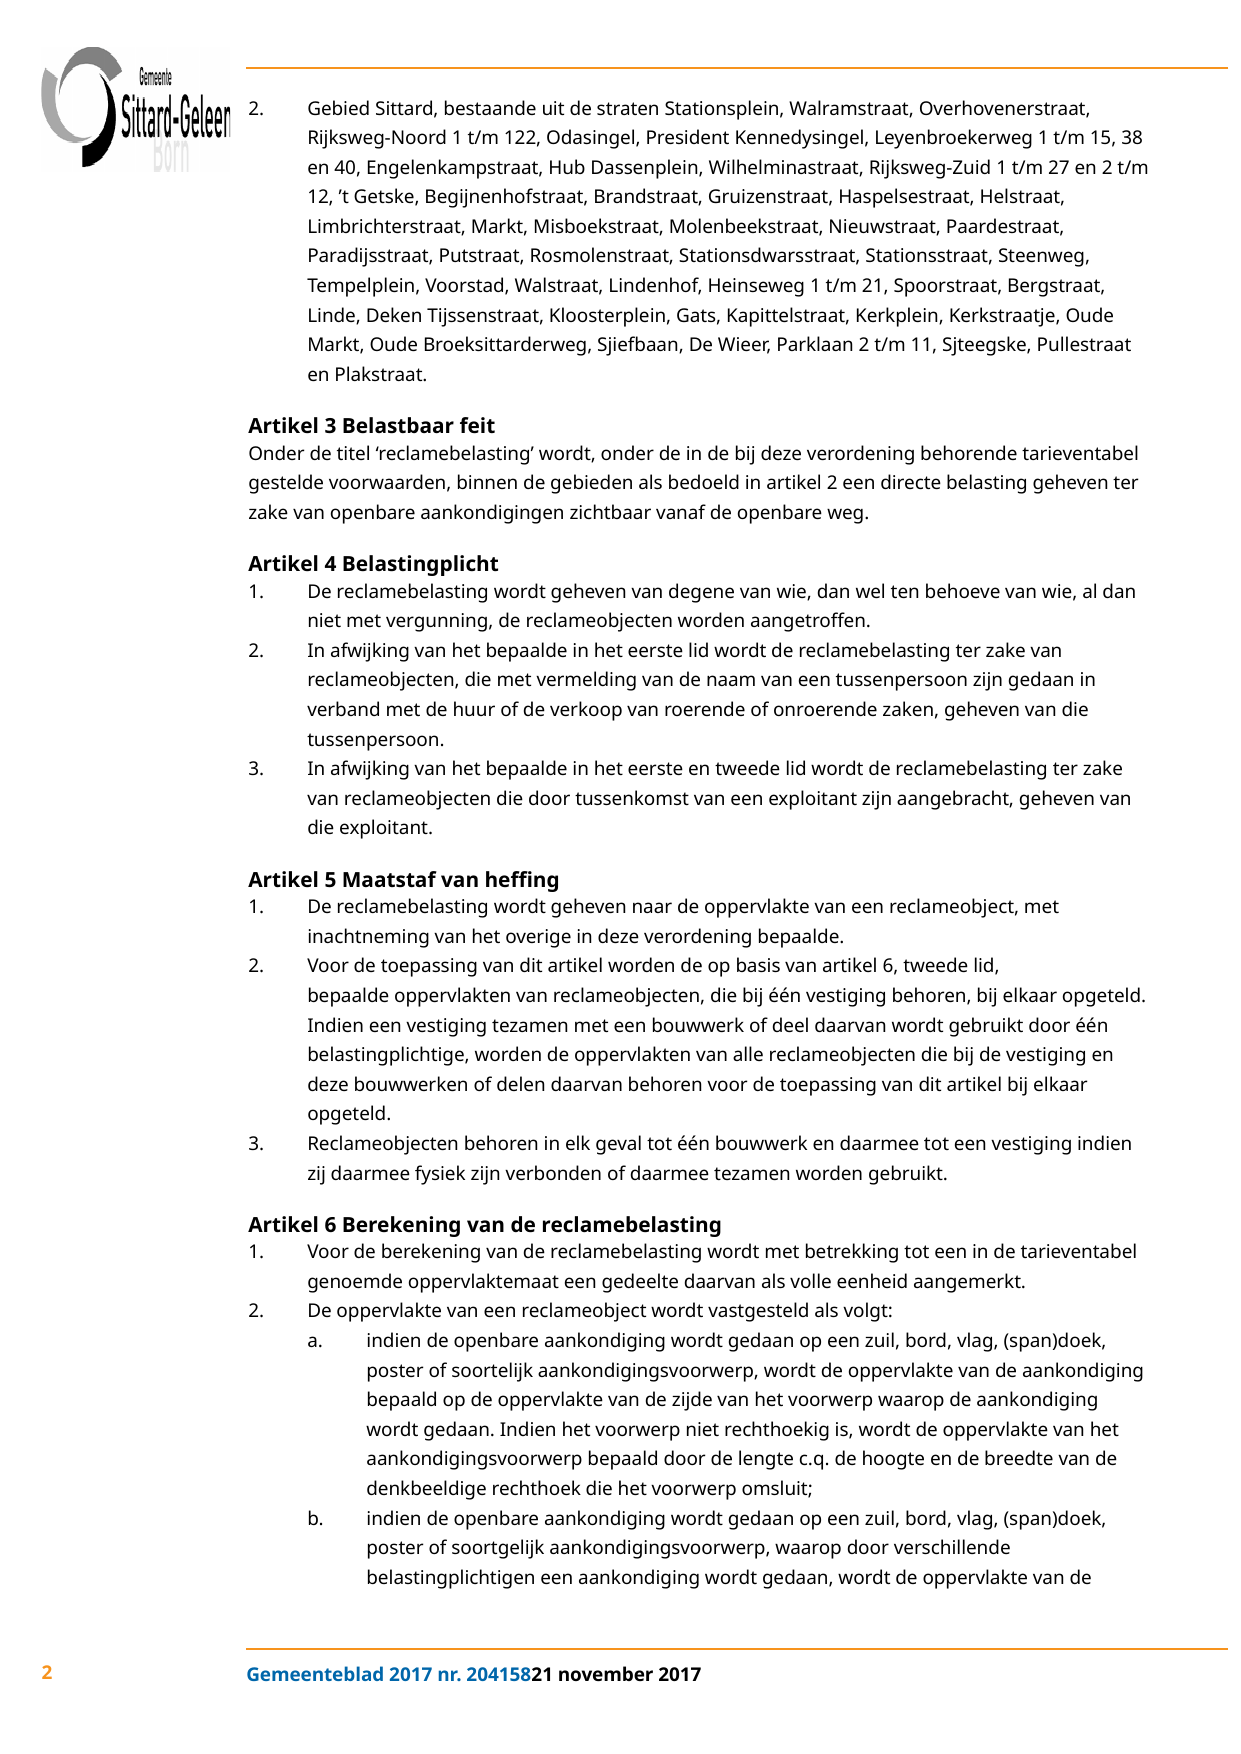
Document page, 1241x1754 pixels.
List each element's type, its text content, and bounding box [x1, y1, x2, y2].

list Voor de berekening van de reclamebelasting wordt met betrekking tot een in de tarieventabel genoemde oppervlaktemaat een gedeelte daarvan als volle eenheid aangemerkt. [248, 1238, 1152, 1294]
text Artikel 3 Belastbaar feit [248, 411, 1152, 440]
list indien de openbare aankondiging wordt gedaan op een zuil, bord, vlag, (span)doek, poster of soortelijk aankondigingsvoorwerp, wordt de oppervlakte van de aankondiging bepaald op de oppervlakte van de zijde van het voorwerp waarop de aankondiging wordt gedaan. Indien het voorwerp niet rechthoekig is, wordt de oppervlakte van het aankondigingsvoorwerp bepaald door de lengte c.q. de hoogte en de breedte van de denkbeeldige rechthoek die het voorwerp omsluit; [307, 1327, 1152, 1501]
text Onder de titel ‘reclamebelasting’ wordt, onder de in de bij deze verordening behorende tarieventabel gestelde voorwaarden, binnen de gebieden als bedoeld in artikel 2 een directe belasting geheven ter zake van openbare aankondigingen zichtbaar vanaf de openbare weg. [248, 440, 1152, 525]
list De oppervlakte van een reclameobject wordt vastgesteld als volgt: [248, 1298, 1152, 1323]
list Reclameobjecten behoren in elk geval tot één bouwwerk en daarmee tot een vestiging indien zij daarmee fysiek zijn verbonden of daarmee tezamen worden gebruikt. [248, 1130, 1152, 1185]
text Artikel 4 Belastingplicht [248, 549, 1152, 578]
list De reclamebelasting wordt geheven van degene van wie, dan wel ten behoeve van wie, al dan niet met vergunning, de reclameobjecten worden aangetroffen. [248, 578, 1152, 633]
picture [41, 47, 231, 172]
list In afwijking van het bepaalde in het eerste lid wordt de reclamebelasting ter zake van reclameobjecten, die met vermelding van de naam van een tussenpersoon zijn gedaan in verband met de huur of de verkoop van roerende of onroerende zaken, geheven van die tussenpersoon. [248, 637, 1152, 752]
list bepaalde oppervlakten van reclameobjecten, die bij één vestiging behoren, bij elkaar opgeteld. Indien een vestiging tezamen met een bouwwerk of deel daarvan wordt gebruikt door één belastingplichtige, worden de oppervlakten van alle reclameobjecten die bij de vestiging en deze bouwwerken of delen daarvan behoren voor de toepassing van dit artikel bij elkaar opgeteld. [248, 982, 1152, 1126]
list Voor de toepassing van dit artikel worden de op basis van artikel 6, tweede lid, [248, 953, 1152, 978]
list In afwijking van het bepaalde in het eerste en tweede lid wordt de reclamebelasting ter zake van reclameobjecten die door tussenkomst van een exploitant zijn aangebracht, geheven van die exploitant. [248, 755, 1152, 840]
text Artikel 5 Maatstaf van heffing [248, 865, 1152, 893]
list Gebied Sittard, bestaande uit de straten Stationsplein, Walramstraat, Overhovenerstraat, Rijksweg-Noord 1 t/m 122, Odasingel, President Kennedysingel, Leyenbroekerweg 1 t/m 15, 38 en 40, Engelenkampstraat, Hub Dassenplein, Wilhelminastraat, Rijksweg-Zuid 1 t/m 27 en 2 t/m 12, ’t Getske, Begijnenhofstraat, Brandstraat, Gruizenstraat, Haspelsestraat, Helstraat, Limbrichterstraat, Markt, Misboekstraat, Molenbeekstraat, Nieuwstraat, Paardestraat, Paradijsstraat, Putstraat, Rosmolenstraat, Stationsdwarsstraat, Stationsstraat, Steenweg, Tempelplein, Voorstad, Walstraat, Lindenhof, Heinseweg 1 t/m 21, Spoorstraat, Bergstraat, Linde, Deken Tijssenstraat, Kloosterplein, Gats, Kapittelstraat, Kerkplein, Kerkstraatje, Oude Markt, Oude Broeksittarderweg, Sjiefbaan, De Wieer, Parklaan 2 t/m 11, Sjteegske, Pullestraat en Plakstraat. [248, 95, 1152, 387]
list indien de openbare aankondiging wordt gedaan op een zuil, bord, vlag, (span)doek, poster of soortgelijk aankondigingsvoorwerp, waarop door verschillende belastingplichtigen een aankondiging wordt gedaan, wordt de oppervlakte van de [307, 1505, 1152, 1590]
list De reclamebelasting wordt geheven naar de oppervlakte van een reclameobject, met inachtneming van het overige in deze verordening bepaalde. [248, 893, 1152, 949]
text Artikel 6 Berekening van de reclamebelasting [248, 1210, 1152, 1238]
